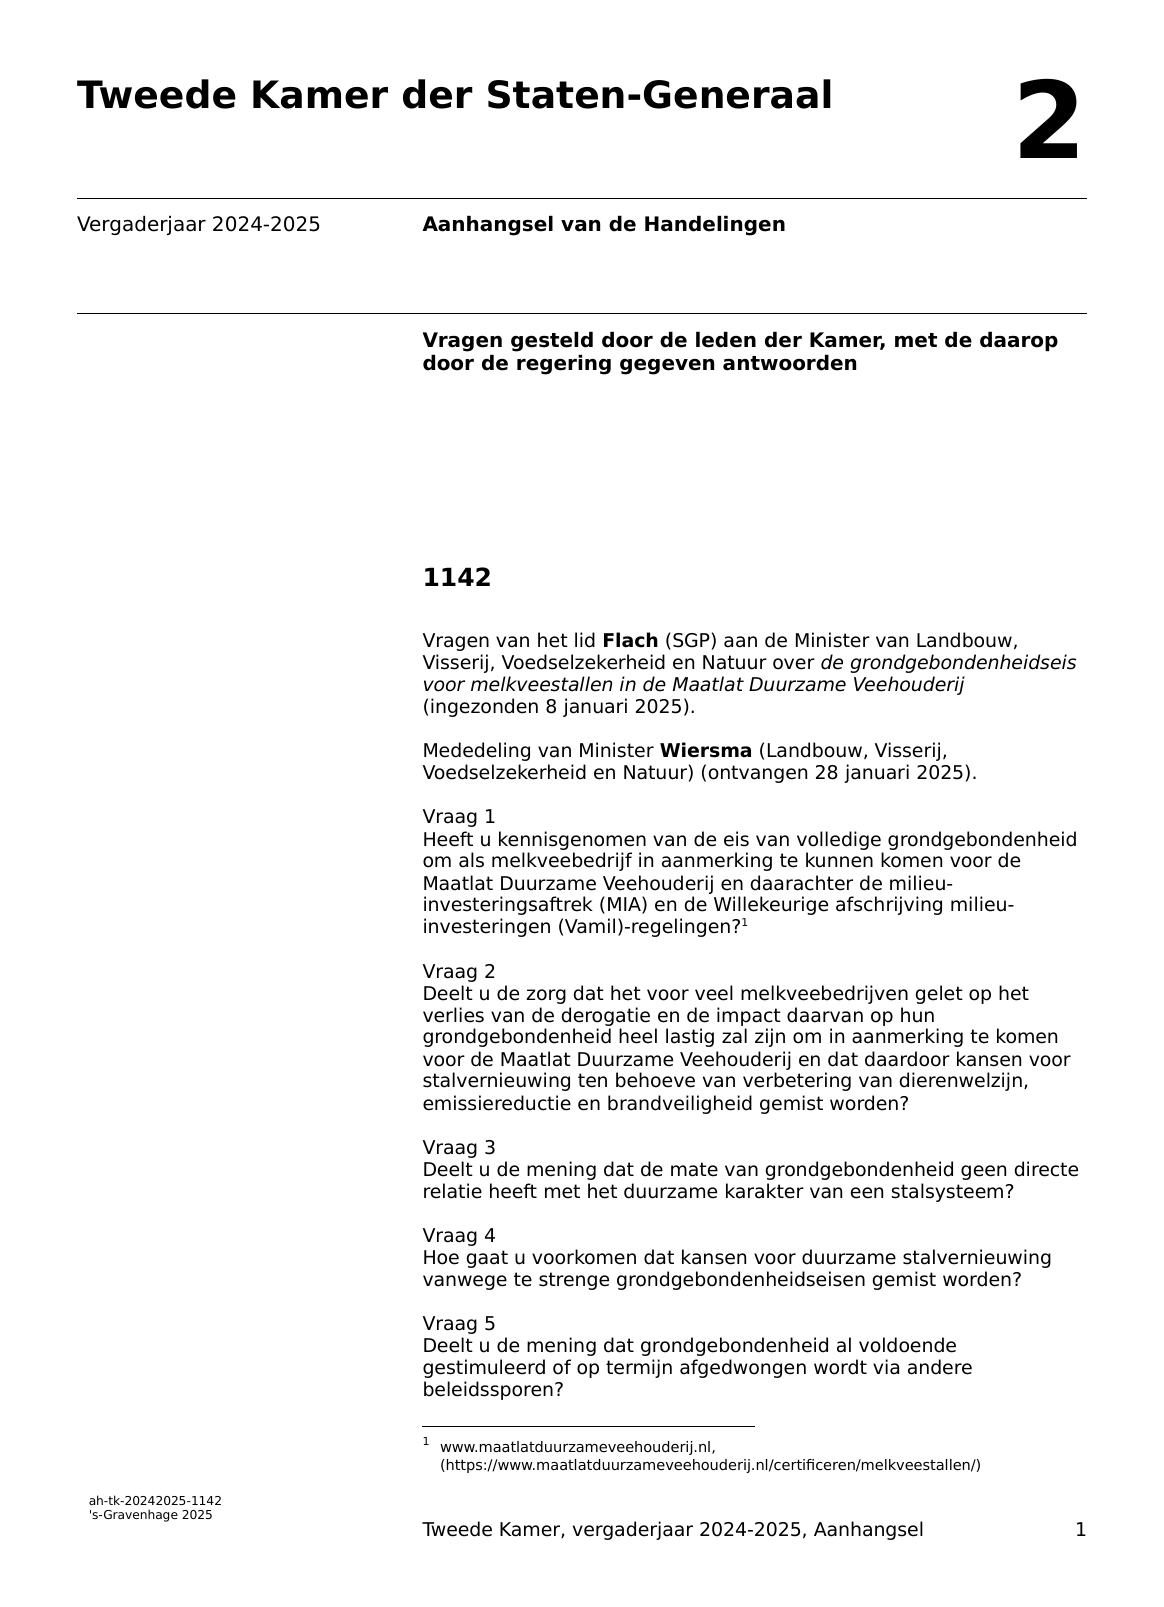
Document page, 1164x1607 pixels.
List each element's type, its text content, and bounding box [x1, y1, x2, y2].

text 1142 [422, 563, 1087, 592]
text Vraag 2 [422, 961, 1087, 982]
text ah-tk-20242025-1142 [88, 1494, 323, 1508]
text www.maatlatduurzameveehouderij.nl, (https://www.maatlatduurzameveehouderij.nl/certificeren/melkveestallen/) [422, 1435, 1087, 1474]
text Deelt u de mening dat grondgebondenheid al voldoende gestimuleerd of op termijn afgedwongen wordt via andere beleidssporen? [422, 1335, 1087, 1401]
table_cell Vragen gesteld door de leden der Kamer, met de daarop door de regering gegeven antwoorden [422, 314, 1087, 375]
text Hoe gaat u voorkomen dat kansen voor duurzame stalvernieuwing vanwege te strenge grondgebondenheidseisen gemist worden? [422, 1247, 1087, 1291]
text Heeft u kennisgenomen van de eis van volledige grondgebondenheid om als melkveebedrijf in aanmerking te kunnen komen voor de Maatlat Duurzame Veehouderij en daarachter de milieu-investeringsaftrek (MIA) en de Willekeurige afschrijving milieu-investeringen (Vamil)-regelingen? [422, 828, 1087, 938]
text Mededeling van Minister Wiersma (Landbouw, Visserij, Voedselzekerheid en Natuur) (ontvangen 28 januari 2025). [422, 740, 1087, 784]
text Vraag 4 [422, 1225, 1087, 1247]
text Deelt u de mening dat de mate van grondgebondenheid geen directe relatie heeft met het duurzame karakter van een stalsysteem? [422, 1158, 1087, 1202]
text Deelt u de zorg dat het voor veel melkveebedrijven gelet op het verlies van de derogatie en de impact daarvan op hun grondgebondenheid heel lastig zal zijn om in aanmerking te komen voor de Maatlat Duurzame Veehouderij en dat daardoor kansen voor stalvernieuwing ten behoeve van verbetering van dierenwelzijn, emissiereductie en brandveiligheid gemist worden? [422, 982, 1087, 1114]
table_header Tweede Kamer der Staten-Generaal [77, 59, 886, 198]
table_cell Aanhangsel van de Handelingen [422, 199, 1087, 313]
text Vraag 1 [422, 806, 1087, 828]
text Vraag 3 [422, 1137, 1087, 1158]
text Vragen van het lid Flach (SGP) aan de Minister van Landbouw, Visserij, Voedselzekerheid en Natuur over de grondgebondenheidseis voor melkveestallen in de Maatlat Duurzame Veehouderij (ingezonden 8 januari 2025). [422, 630, 1087, 718]
table_cell Vergaderjaar 2024-2025 [77, 199, 422, 313]
text Vraag 5 [422, 1313, 1087, 1335]
table_header 2 [886, 59, 1087, 198]
table_cell [77, 314, 422, 375]
text 's-Gravenhage 2025 [88, 1508, 323, 1522]
